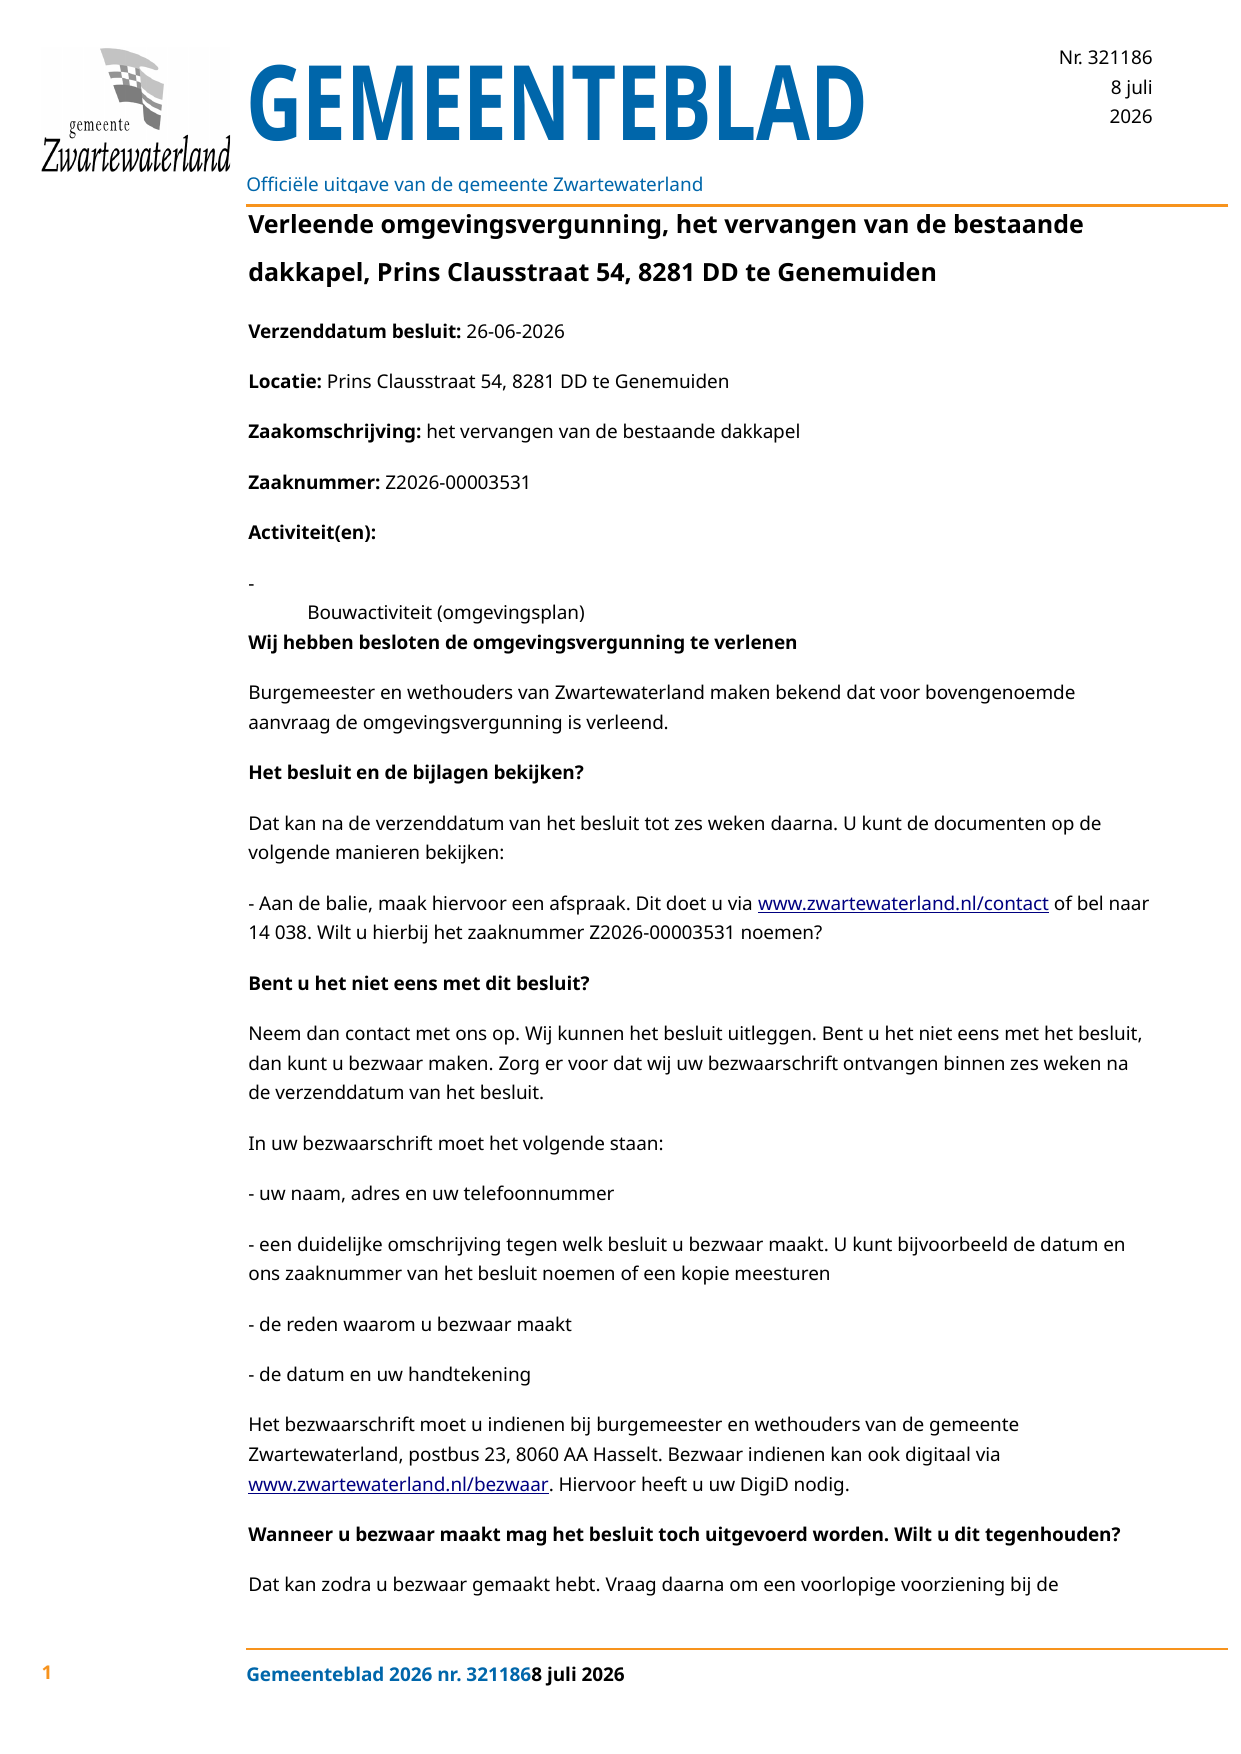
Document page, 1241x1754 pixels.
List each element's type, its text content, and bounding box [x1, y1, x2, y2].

text Wanneer u bezwaar maakt mag het besluit toch uitgevoerd worden. Wilt u dit tegenhouden? [248, 1521, 1152, 1547]
text Wij hebben besloten de omgevingsvergunning te verlenen [248, 629, 1152, 655]
text Dat kan na de verzenddatum van het besluit tot zes weken daarna. U kunt de documenten op de volgende manieren bekijken: [248, 810, 1152, 865]
text Zaaknummer: Z2026-00003531 [248, 469, 1152, 495]
text Neem dan contact met ons op. Wij kunnen het besluit uitleggen. Bent u het niet eens met het besluit, dan kunt u bezwaar maken. Zorg er voor dat wij uw bezwaarschrift ontvangen binnen zes weken na de verzenddatum van het besluit. [248, 1020, 1152, 1105]
text Het bezwaarschrift moet u indienen bij burgemeester en wethouders van de gemeente Zwartewaterland, postbus 23, 8060 AA Hasselt. Bezwaar indienen kan ook digitaal via www.zwartewaterland.nl/bezwaar. Hiervoor heeft u uw DigiD nodig. [248, 1412, 1152, 1497]
text - Aan de balie, maak hiervoor een afspraak. Dit doet u via www.zwartewaterland.nl/contact of bel naar 14 038. Wilt u hierbij het zaaknummer Z2026-00003531 noemen? [248, 890, 1152, 945]
text Verzenddatum besluit: 26-06-2026 [248, 318, 1152, 344]
text Locatie: Prins Clausstraat 54, 8281 DD te Genemuiden [248, 368, 1152, 394]
text Verleende omgevingsvergunning, het vervangen van de bestaande dakkapel, Prins Clausstraat 54, 8281 DD te Genemuiden [248, 207, 1152, 288]
text In uw bezwaarschrift moet het volgende staan: [248, 1130, 1152, 1156]
picture [41, 47, 231, 172]
text - de datum en uw handtekening [248, 1361, 1152, 1387]
text Burgemeester en wethouders van Zwartewaterland maken bekend dat voor bovengenoemde aanvraag de omgevingsvergunning is verleend. [248, 679, 1152, 735]
text - een duidelijke omschrijving tegen welk besluit u bezwaar maakt. U kunt bijvoorbeeld de datum en ons zaaknummer van het besluit noemen of een kopie meesturen [248, 1231, 1152, 1286]
text - uw naam, adres en uw telefoonnummer [248, 1180, 1152, 1206]
text Het besluit en de bijlagen bekijken? [248, 759, 1152, 785]
text Activiteit(en): [248, 519, 1152, 545]
text - de reden waarom u bezwaar maakt [248, 1311, 1152, 1337]
list Bouwactiviteit (omgevingsplan) [248, 599, 1152, 625]
text Bent u het niet eens met dit besluit? [248, 970, 1152, 996]
text Zaakomschrijving: het vervangen van de bestaande dakkapel [248, 419, 1152, 444]
text Dat kan zodra u bezwaar gemaakt hebt. Vraag daarna om een voorlopige voorziening bij de [248, 1572, 1152, 1597]
